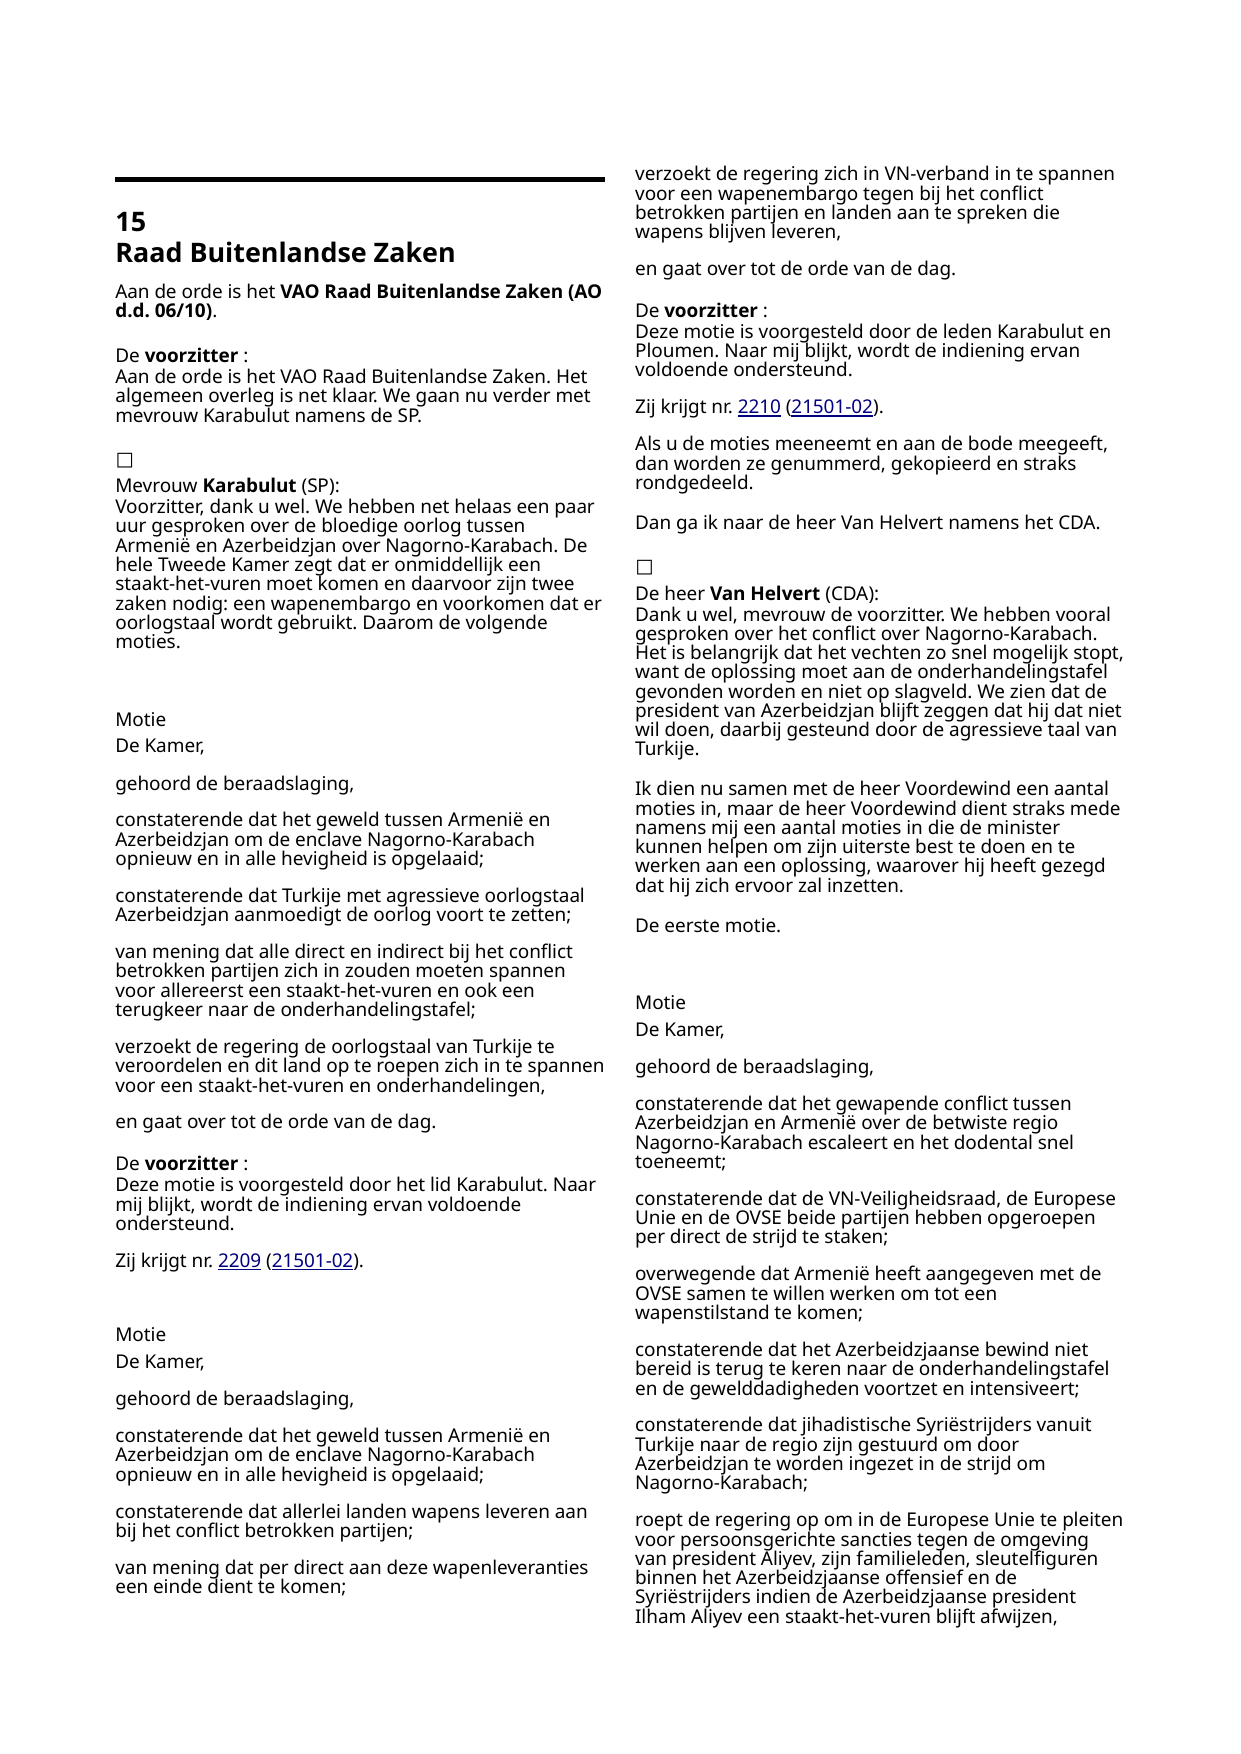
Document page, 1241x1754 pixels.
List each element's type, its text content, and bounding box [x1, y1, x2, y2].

text De voorzitter : [635, 297, 1125, 323]
text Zij krijgt nr. 2209 (21501-02). [115, 1252, 605, 1271]
text Aan de orde is het VAO Raad Buitenlandse Zaken. Het algemeen overleg is net klaar. We gaan nu verder met mevrouw Karabulut namens de SP. [115, 368, 605, 426]
text Deze motie is voorgesteld door het lid Karabulut. Naar mij blijkt, wordt de indiening ervan voldoende ondersteund. [115, 1176, 605, 1234]
text De eerste motie. [635, 917, 1125, 936]
text constaterende dat het gewapende conflict tussen Azerbeidzjan en Armenië over de betwiste regio Nagorno-Karabach escaleert en het dodental snel toeneemt; [635, 1095, 1125, 1172]
text Zij krijgt nr. 2210 (21501-02). [635, 398, 1125, 418]
text Raad Buitenlandse Zaken [115, 239, 605, 283]
text Dan ga ik naar de heer Van Helvert namens het CDA. [635, 514, 1125, 533]
text Ik dien nu samen met de heer Voordewind een aantal moties in, maar de heer Voordewind dient straks mede namens mij een aantal moties in die de minister kunnen helpen om zijn uiterste best te doen en te werken aan een oplossing, waarover hij heeft gezegd dat hij zich ervoor zal inzetten. [635, 780, 1125, 896]
text verzoekt de regering zich in VN-verband in te spannen voor een wapenembargo tegen bij het conflict betrokken partijen en landen aan te spreken die wapens blijven leveren, [635, 165, 1125, 242]
text constaterende dat allerlei landen wapens leveren aan bij het conflict betrokken partijen; [115, 1503, 605, 1541]
text constaterende dat het geweld tussen Armenië en Azerbeidzjan om de enclave Nagorno-Karabach opnieuw en in alle hevigheid is opgelaaid; [115, 811, 605, 869]
text constaterende dat het Azerbeidzjaanse bewind niet bereid is terug te keren naar de onderhandelingstafel en de gewelddadigheden voortzet en intensiveert; [635, 1341, 1125, 1399]
text De Kamer, [115, 1353, 605, 1372]
text constaterende dat Turkije met agressieve oorlogstaal Azerbeidzjan aanmoedigt de oorlog voort te zetten; [115, 887, 605, 926]
text Dank u wel, mevrouw de voorzitter. We hebben vooral gesproken over het conflict over Nagorno-Karabach. Het is belangrijk dat het vechten zo snel mogelijk stopt, want de oplossing moet aan de onderhandelingstafel gevonden worden en niet op slagveld. We zien dat de president van Azerbeidzjan blijft zeggen dat hij dat niet wil doen, daarbij gesteund door de agressieve taal van Turkije. [635, 606, 1125, 760]
text constaterende dat de VN-Veiligheidsraad, de Europese Unie en de OVSE beide partijen hebben opgeroepen per direct de strijd te staken; [635, 1190, 1125, 1248]
text Motie [635, 989, 1125, 1015]
text van mening dat alle direct en indirect bij het conflict betrokken partijen zich in zouden moeten spannen voor allereerst een staakt-het-vuren en ook een terugkeer naar de onderhandelingstafel; [115, 943, 605, 1020]
text Deze motie is voorgesteld door de leden Karabulut en Ploumen. Naar mij blijkt, wordt de indiening ervan voldoende ondersteund. [635, 323, 1125, 381]
text gehoord de beraadslaging, [115, 774, 605, 794]
text ⬜ [635, 554, 1125, 580]
text gehoord de beraadslaging, [635, 1058, 1125, 1077]
text Motie [115, 706, 605, 732]
text Als u de moties meeneemt en aan de bode meegeeft, dan worden ze genummerd, gekopieerd en straks rondgedeeld. [635, 435, 1125, 493]
text en gaat over tot de orde van de dag. [115, 1113, 605, 1133]
text constaterende dat jihadistische Syriëstrijders vanuit Turkije naar de regio zijn gestuurd om door Azerbeidzjan te worden ingezet in de strijd om Nagorno-Karabach; [635, 1416, 1125, 1493]
text gehoord de beraadslaging, [115, 1390, 605, 1409]
text Motie [115, 1321, 605, 1347]
text Aan de orde is het VAO Raad Buitenlandse Zaken (AO d.d. 06/10). [115, 283, 605, 322]
text roept de regering op om in de Europese Unie te pleiten voor persoonsgerichte sancties tegen de omgeving van president Aliyev, zijn familieleden, sleutelfiguren binnen het Azerbeidzjaanse offensief en de Syriëstrijders indien de Azerbeidzjaanse president Ilham Aliyev een staakt-het-vuren blijft afwijzen, [635, 1511, 1125, 1627]
text De voorzitter : [115, 342, 605, 368]
text van mening dat per direct aan deze wapenleveranties een einde dient te komen; [115, 1559, 605, 1597]
text De Kamer, [635, 1021, 1125, 1040]
text constaterende dat het geweld tussen Armenië en Azerbeidzjan om de enclave Nagorno-Karabach opnieuw en in alle hevigheid is opgelaaid; [115, 1427, 605, 1485]
text Voorzitter, dank u wel. We hebben net helaas een paar uur gesproken over de bloedige oorlog tussen Armenië en Azerbeidzjan over Nagorno-Karabach. De hele Tweede Kamer zegt dat er onmiddellijk een staakt-het-vuren moet komen en daarvoor zijn twee zaken nodig: een wapenembargo en voorkomen dat er oorlogstaal wordt gebruikt. Daarom de volgende moties. [115, 498, 605, 652]
text 15 [115, 203, 605, 239]
text Mevrouw Karabulut (SP): [115, 472, 605, 498]
text overwegende dat Armenië heeft aangegeven met de OVSE samen te willen werken om tot een wapenstilstand te komen; [635, 1265, 1125, 1323]
text De heer Van Helvert (CDA): [635, 580, 1125, 606]
text verzoekt de regering de oorlogstaal van Turkije te veroordelen en dit land op te roepen zich in te spannen voor een staakt-het-vuren en onderhandelingen, [115, 1038, 605, 1096]
text ⬜ [115, 447, 605, 472]
text De Kamer, [115, 737, 605, 757]
text en gaat over tot de orde van de dag. [635, 260, 1125, 279]
text De voorzitter : [115, 1151, 605, 1176]
